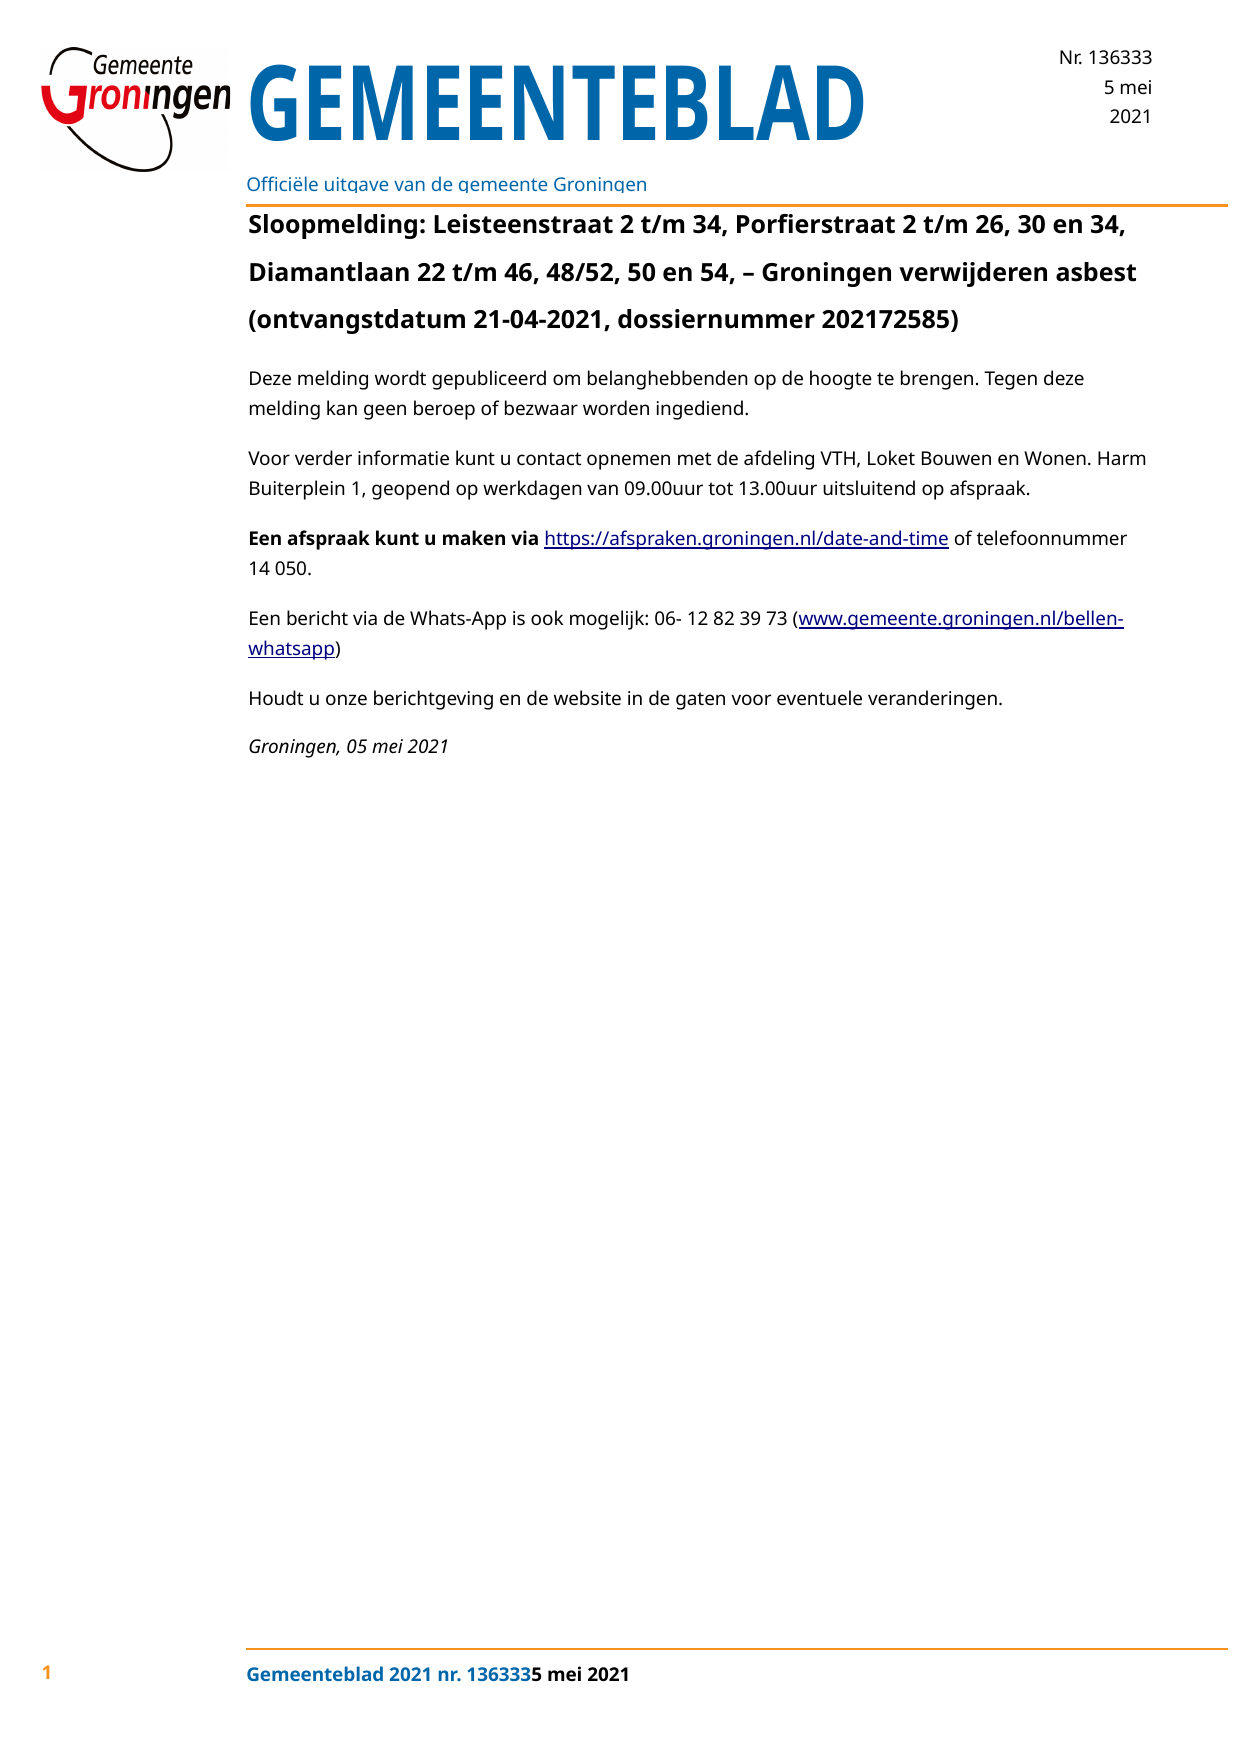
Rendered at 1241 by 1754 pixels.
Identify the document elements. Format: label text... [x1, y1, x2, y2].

text Deze melding wordt gepubliceerd om belanghebbenden op de hoogte te brengen. Tegen deze melding kan geen beroep of bezwaar worden ingediend. [248, 366, 1152, 421]
text Sloopmelding: Leisteenstraat 2 t/m 34, Porfierstraat 2 t/m 26, 30 en 34, Diamantlaan 22 t/m 46, 48/52, 50 en 54, – Groningen verwijderen asbest (ontvangstdatum 21-04-2021, dossiernummer 202172585) [248, 207, 1152, 336]
picture [41, 47, 231, 172]
text Een bericht via de Whats-App is ook mogelijk: 06- 12 82 39 73 (www.gemeente.groningen.nl/bellen-whatsapp) [248, 606, 1152, 661]
text Houdt u onze berichtgeving en de website in de gaten voor eventuele veranderingen. [248, 686, 1152, 711]
text Een afspraak kunt u maken via https://afspraken.groningen.nl/date-and-time of telefoonnummer 14 050. [248, 526, 1152, 581]
text Voor verder informatie kunt u contact opnemen met de afdeling VTH, Loket Bouwen en Wonen. Harm Buiterplein 1, geopend op werkdagen van 09.00uur tot 13.00uur uitsluitend op afspraak. [248, 446, 1152, 501]
text Groningen, 05 mei 2021 [248, 733, 1152, 759]
